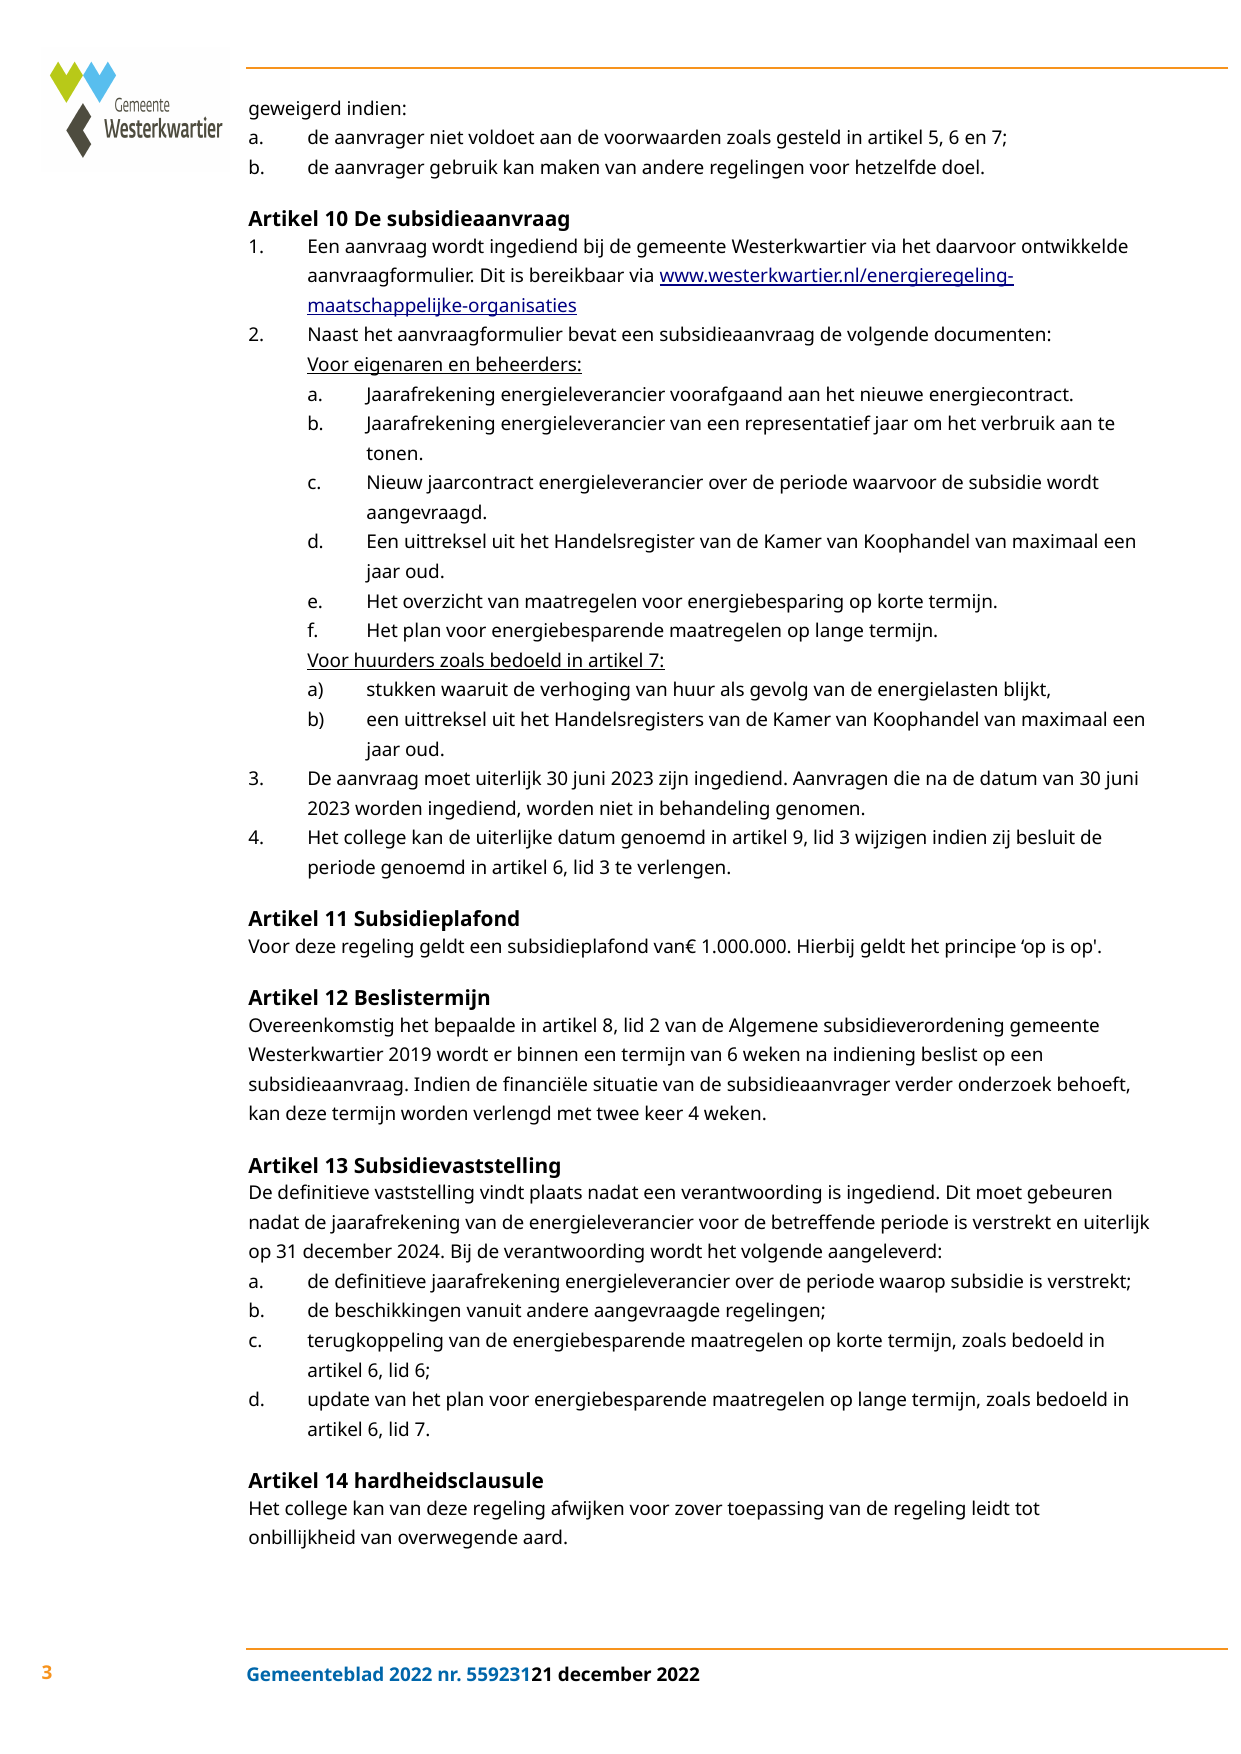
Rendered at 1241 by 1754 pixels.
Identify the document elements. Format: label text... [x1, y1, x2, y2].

list de aanvrager gebruik kan maken van andere regelingen voor hetzelfde doel. [248, 154, 1152, 180]
text Artikel 11 Subsidieplafond [248, 904, 1152, 933]
list stukken waaruit de verhoging van huur als gevolg van de energielasten blijkt, [307, 677, 1152, 702]
list de aanvrager niet voldoet aan de voorwaarden zoals gesteld in artikel 5, 6 en 7; [248, 124, 1152, 150]
list update van het plan voor energiebesparende maatregelen op lange termijn, zoals bedoeld in artikel 6, lid 7. [248, 1386, 1152, 1442]
list Een uittreksel uit het Handelsregister van de Kamer van Koophandel van maximaal een jaar oud. [307, 529, 1152, 584]
list Een aanvraag wordt ingediend bij de gemeente Westerkwartier via het daarvoor ontwikkelde aanvraagformulier. Dit is bereikbaar via www.westerkwartier.nl/energieregeling-maatschappelijke-organisaties [248, 233, 1152, 318]
text Artikel 14 hardheidsclausule [248, 1466, 1152, 1495]
text geweigerd indien: [248, 95, 1152, 121]
text De definitieve vaststelling vindt plaats nadat een verantwoording is ingediend. Dit moet gebeuren nadat de jaarafrekening van de energieleverancier voor de betreffende periode is verstrekt en uiterlijk op 31 december 2024. Bij de verantwoording wordt het volgende aangeleverd: [248, 1179, 1152, 1264]
list Jaarafrekening energieleverancier van een representatief jaar om het verbruik aan te tonen. [307, 410, 1152, 466]
list Het overzicht van maatregelen voor energiebesparing op korte termijn. [307, 588, 1152, 613]
list Het college kan de uiterlijke datum genoemd in artikel 9, lid 3 wijzigen indien zij besluit de periode genoemd in artikel 6, lid 3 te verlengen. [248, 824, 1152, 880]
list Naast het aanvraagformulier bevat een subsidieaanvraag de volgende documenten: [248, 322, 1152, 347]
text Overeenkomstig het bepaalde in artikel 8, lid 2 van de Algemene subsidieverordening gemeente Westerkwartier 2019 wordt er binnen een termijn van 6 weken na indiening beslist op een subsidieaanvraag. Indien de financiële situatie van de subsidieaanvrager verder onderzoek behoeft, kan deze termijn worden verlengd met twee keer 4 weken. [248, 1012, 1152, 1126]
picture [41, 47, 231, 172]
list Nieuw jaarcontract energieleverancier over de periode waarvoor de subsidie wordt aangevraagd. [307, 469, 1152, 525]
list Jaarafrekening energieleverancier voorafgaand aan het nieuwe energiecontract. [307, 381, 1152, 406]
list De aanvraag moet uiterlijk 30 juni 2023 zijn ingediend. Aanvragen die na de datum van 30 juni 2023 worden ingediend, worden niet in behandeling genomen. [248, 765, 1152, 821]
list Het plan voor energiebesparende maatregelen op lange termijn. [307, 617, 1152, 643]
text Artikel 12 Beslistermijn [248, 983, 1152, 1012]
list een uittreksel uit het Handelsregisters van de Kamer van Koophandel van maximaal een jaar oud. [307, 706, 1152, 761]
text Het college kan van deze regeling afwijken voor zover toepassing van de regeling leidt tot onbillijkheid van overwegende aard. [248, 1495, 1152, 1550]
list Voor eigenaren en beheerders: [248, 351, 1152, 377]
text Voor deze regeling geldt een subsidieplafond van€ 1.000.000. Hierbij geldt het principe ‘op is op'. [248, 933, 1152, 959]
list de definitieve jaarafrekening energieleverancier over de periode waarop subsidie is verstrekt; [248, 1268, 1152, 1294]
text Artikel 10 De subsidieaanvraag [248, 204, 1152, 233]
text Artikel 13 Subsidievaststelling [248, 1151, 1152, 1179]
list Voor huurders zoals bedoeld in artikel 7: [248, 647, 1152, 673]
list terugkoppeling van de energiebesparende maatregelen op korte termijn, zoals bedoeld in artikel 6, lid 6; [248, 1327, 1152, 1383]
list de beschikkingen vanuit andere aangevraagde regelingen; [248, 1298, 1152, 1323]
